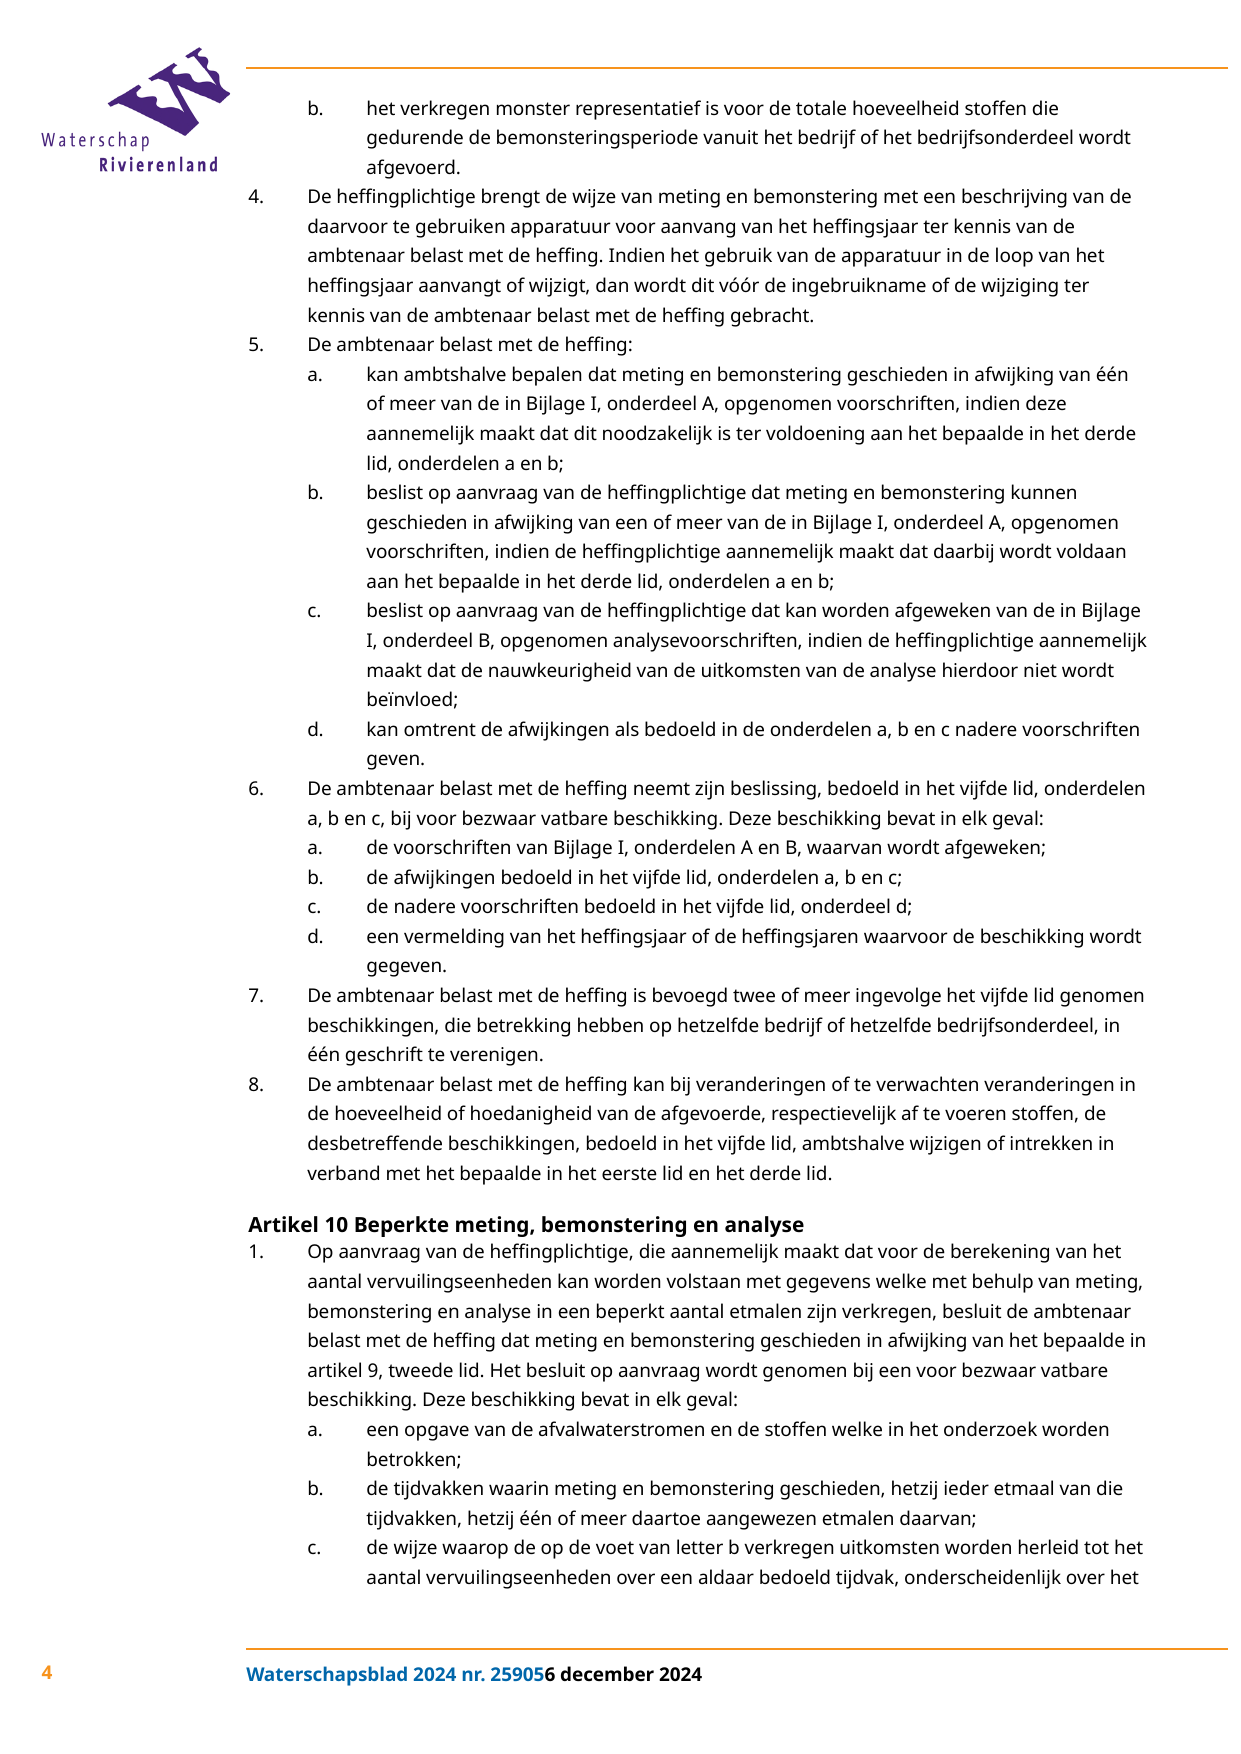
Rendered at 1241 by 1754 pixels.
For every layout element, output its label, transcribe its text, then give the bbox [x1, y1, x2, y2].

picture [41, 47, 231, 172]
list De ambtenaar belast met de heffing kan bij veranderingen of te verwachten veranderingen in de hoeveelheid of hoedanigheid van de afgevoerde, respectievelijk af te voeren stoffen, de desbetreffende beschikkingen, bedoeld in het vijfde lid, ambtshalve wijzigen of intrekken in verband met het bepaalde in het eerste lid en het derde lid. [248, 1071, 1152, 1186]
list een vermelding van het heffingsjaar of de heffingsjaren waarvoor de beschikking wordt gegeven. [307, 923, 1152, 978]
list de tijdvakken waarin meting en bemonstering geschieden, hetzij ieder etmaal van die tijdvakken, hetzij één of meer daartoe aangewezen etmalen daarvan; [307, 1475, 1152, 1531]
list De ambtenaar belast met de heffing: [248, 331, 1152, 357]
list de wijze waarop de op de voet van letter b verkregen uitkomsten worden herleid tot het aantal vervuilingseenheden over een aldaar bedoeld tijdvak, onderscheidenlijk over het [307, 1534, 1152, 1590]
list de voorschriften van Bijlage I, onderdelen A en B, waarvan wordt afgeweken; [307, 834, 1152, 860]
list De heffingplichtige brengt de wijze van meting en bemonstering met een beschrijving van de daarvoor te gebruiken apparatuur voor aanvang van het heffingsjaar ter kennis van de ambtenaar belast met de heffing. Indien het gebruik van de apparatuur in de loop van het heffingsjaar aanvangt of wijzigt, dan wordt dit vóór de ingebruikname of de wijziging ter kennis van de ambtenaar belast met de heffing gebracht. [248, 183, 1152, 328]
list kan omtrent de afwijkingen als bedoeld in de onderdelen a, b en c nadere voorschriften geven. [307, 716, 1152, 771]
list beslist op aanvraag van de heffingplichtige dat meting en bemonstering kunnen geschieden in afwijking van een of meer van de in Bijlage I, onderdeel A, opgenomen voorschriften, indien de heffingplichtige aannemelijk maakt dat daarbij wordt voldaan aan het bepaalde in het derde lid, onderdelen a en b; [307, 479, 1152, 594]
list een opgave van de afvalwaterstromen en de stoffen welke in het onderzoek worden betrokken; [307, 1416, 1152, 1471]
list De ambtenaar belast met de heffing neemt zijn beslissing, bedoeld in het vijfde lid, onderdelen a, b en c, bij voor bezwaar vatbare beschikking. Deze beschikking bevat in elk geval: [248, 775, 1152, 831]
list De ambtenaar belast met de heffing is bevoegd twee of meer ingevolge het vijfde lid genomen beschikkingen, die betrekking hebben op hetzelfde bedrijf of hetzelfde bedrijfsonderdeel, in één geschrift te verenigen. [248, 982, 1152, 1067]
list de nadere voorschriften bedoeld in het vijfde lid, onderdeel d; [307, 893, 1152, 919]
list Op aanvraag van de heffingplichtige, die aannemelijk maakt dat voor de berekening van het aantal vervuilingseenheden kan worden volstaan met gegevens welke met behulp van meting, bemonstering en analyse in een beperkt aantal etmalen zijn verkregen, besluit de ambtenaar belast met de heffing dat meting en bemonstering geschieden in afwijking van het bepaalde in artikel 9, tweede lid. Het besluit op aanvraag wordt genomen bij een voor bezwaar vatbare beschikking. Deze beschikking bevat in elk geval: [248, 1239, 1152, 1412]
list beslist op aanvraag van de heffingplichtige dat kan worden afgeweken van de in Bijlage I, onderdeel B, opgenomen analysevoorschriften, indien de heffingplichtige aannemelijk maakt dat de nauwkeurigheid van de uitkomsten van de analyse hierdoor niet wordt beïnvloed; [307, 598, 1152, 712]
list de afwijkingen bedoeld in het vijfde lid, onderdelen a, b en c; [307, 864, 1152, 890]
text Artikel 10 Beperkte meting, bemonstering en analyse [248, 1210, 1152, 1239]
list kan ambtshalve bepalen dat meting en bemonstering geschieden in afwijking van één of meer van de in Bijlage I, onderdeel A, opgenomen voorschriften, indien deze aannemelijk maakt dat dit noodzakelijk is ter voldoening aan het bepaalde in het derde lid, onderdelen a en b; [307, 361, 1152, 476]
list het verkregen monster representatief is voor de totale hoeveelheid stoffen die gedurende de bemonsteringsperiode vanuit het bedrijf of het bedrijfsonderdeel wordt afgevoerd. [307, 95, 1152, 180]
